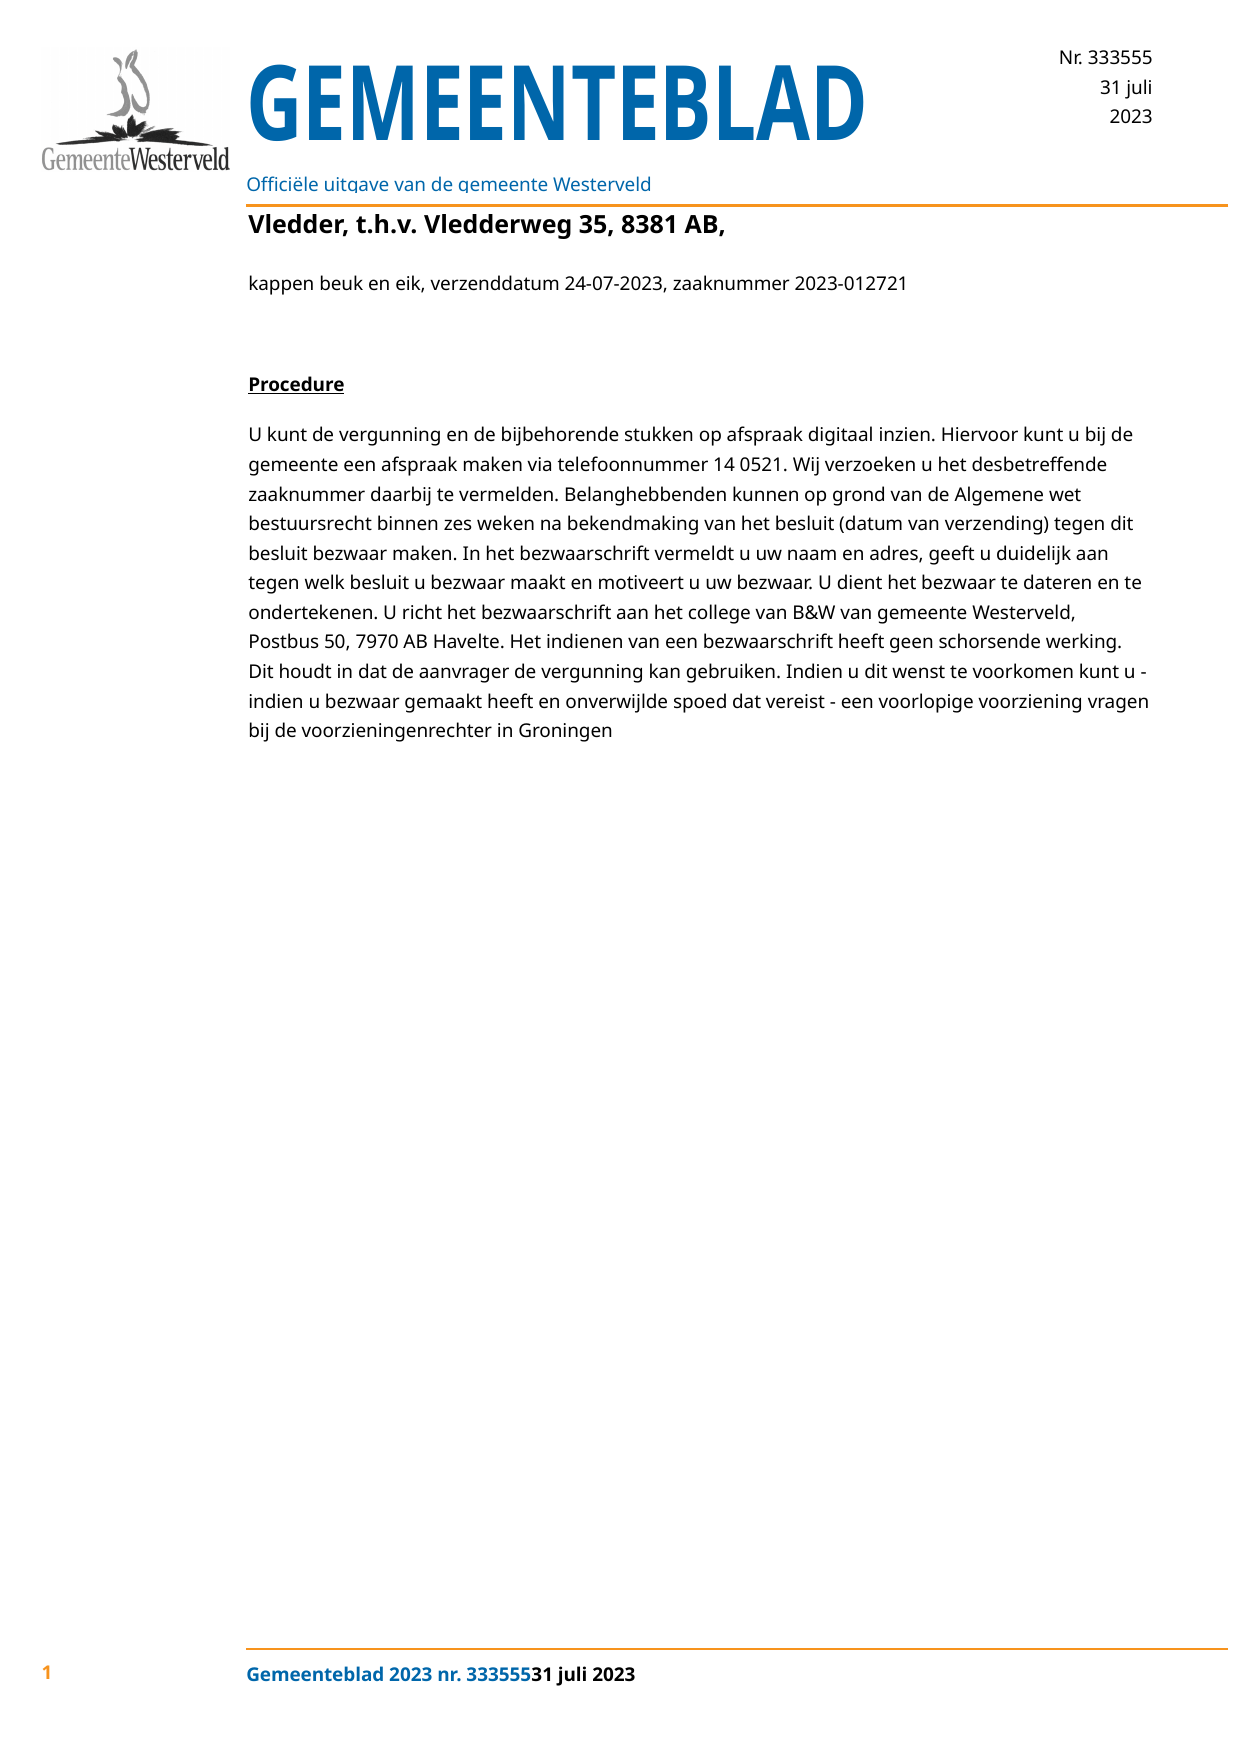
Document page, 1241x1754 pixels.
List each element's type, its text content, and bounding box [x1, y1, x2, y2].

text Procedure [248, 371, 1152, 397]
text U kunt de vergunning en de bijbehorende stukken op afspraak digitaal inzien. Hiervoor kunt u bij de gemeente een afspraak maken via telefoonnummer 14 0521. Wij verzoeken u het desbetreffende zaaknummer daarbij te vermelden. Belanghebbenden kunnen op grond van de Algemene wet bestuursrecht binnen zes weken na bekendmaking van het besluit (datum van verzending) tegen dit besluit bezwaar maken. In het bezwaarschrift vermeldt u uw naam en adres, geeft u duidelijk aan tegen welk besluit u bezwaar maakt en motiveert u uw bezwaar. U dient het bezwaar te dateren en te ondertekenen. U richt het bezwaarschrift aan het college van B&W van gemeente Westerveld, Postbus 50, 7970 AB Havelte. Het indienen van een bezwaarschrift heeft geen schorsende werking. Dit houdt in dat de aanvrager de vergunning kan gebruiken. Indien u dit wenst te voorkomen kunt u - indien u bezwaar gemaakt heeft en onverwijlde spoed dat vereist - een voorlopige voorziening vragen bij de voorzieningenrechter in Groningen [248, 422, 1152, 743]
picture [41, 47, 231, 172]
text Vledder, t.h.v. Vledderweg 35, 8381 AB, [248, 207, 1152, 241]
text kappen beuk en eik, verzenddatum 24-07-2023, zaaknummer 2023-012721 [248, 270, 1152, 296]
